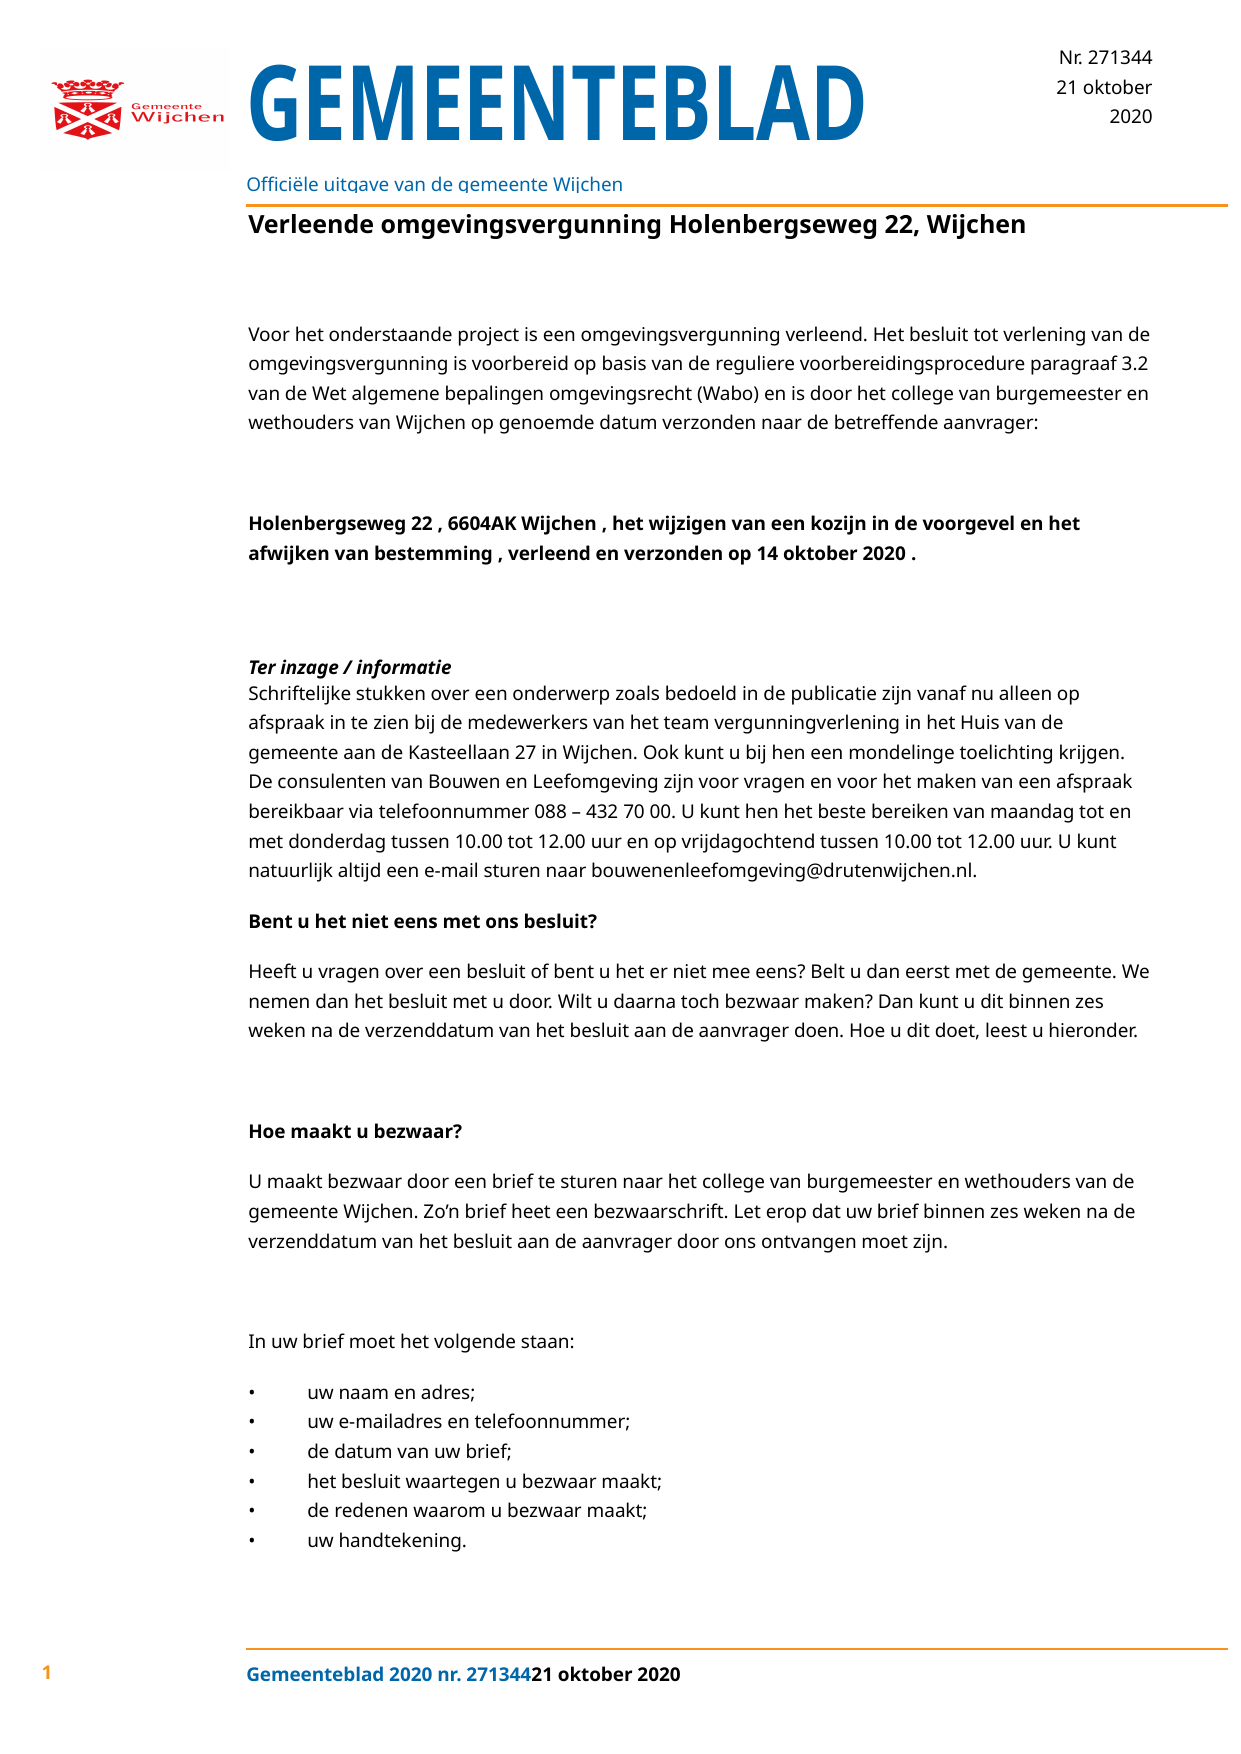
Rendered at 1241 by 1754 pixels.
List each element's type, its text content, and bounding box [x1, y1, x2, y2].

list uw handtekening. [248, 1527, 1152, 1553]
list de redenen waarom u bezwaar maakt; [248, 1497, 1152, 1523]
text Holenbergseweg 22 , 6604AK Wijchen , het wijzigen van een kozijn in de voorgevel en het afwijken van bestemming , verleend en verzonden op 14 oktober 2020 . [248, 510, 1152, 566]
picture [41, 47, 231, 172]
list uw naam en adres; [248, 1379, 1152, 1405]
text Verleende omgevingsvergunning Holenbergseweg 22, Wijchen [248, 207, 1152, 241]
list het besluit waartegen u bezwaar maakt; [248, 1468, 1152, 1494]
text Hoe maakt u bezwaar? [248, 1118, 1152, 1144]
text Voor het onderstaande project is een omgevingsvergunning verleend. Het besluit tot verlening van de omgevingsvergunning is voorbereid op basis van de reguliere voorbereidingsprocedure paragraaf 3.2 van de Wet algemene bepalingen omgevingsrecht (Wabo) en is door het college van burgemeester en wethouders van Wijchen op genoemde datum verzonden naar de betreffende aanvrager: [248, 321, 1152, 435]
text Ter inzage / informatie [248, 654, 1152, 680]
list uw e-mailadres en telefoonnummer; [248, 1409, 1152, 1434]
text Schriftelijke stukken over een onderwerp zoals bedoeld in de publicatie zijn vanaf nu alleen op afspraak in te zien bij de medewerkers van het team vergunningverlening in het Huis van de gemeente aan de Kasteellaan 27 in Wijchen. Ook kunt u bij hen een mondelinge toelichting krijgen. De consulenten van Bouwen en Leefomgeving zijn voor vragen en voor het maken van een afspraak bereikbaar via telefoonnummer 088 – 432 70 00. U kunt hen het beste bereiken van maandag tot en met donderdag tussen 10.00 tot 12.00 uur en op vrijdagochtend tussen 10.00 tot 12.00 uur. U kunt natuurlijk altijd een e-mail sturen naar bouwenenleefomgeving@drutenwijchen.nl. [248, 680, 1152, 883]
text Bent u het niet eens met ons besluit? [248, 908, 1152, 934]
text In uw brief moet het volgende staan: [248, 1329, 1152, 1354]
text Heeft u vragen over een besluit of bent u het er niet mee eens? Belt u dan eerst met de gemeente. We nemen dan het besluit met u door. Wilt u daarna toch bezwaar maken? Dan kunt u dit binnen zes weken na de verzenddatum van het besluit aan de aanvrager doen. Hoe u dit doet, leest u hieronder. [248, 958, 1152, 1043]
list de datum van uw brief; [248, 1438, 1152, 1464]
text U maakt bezwaar door een brief te sturen naar het college van burgemeester en wethouders van de gemeente Wijchen. Zo’n brief heet een bezwaarschrift. Let erop dat uw brief binnen zes weken na de verzenddatum van het besluit aan de aanvrager door ons ontvangen moet zijn. [248, 1169, 1152, 1254]
